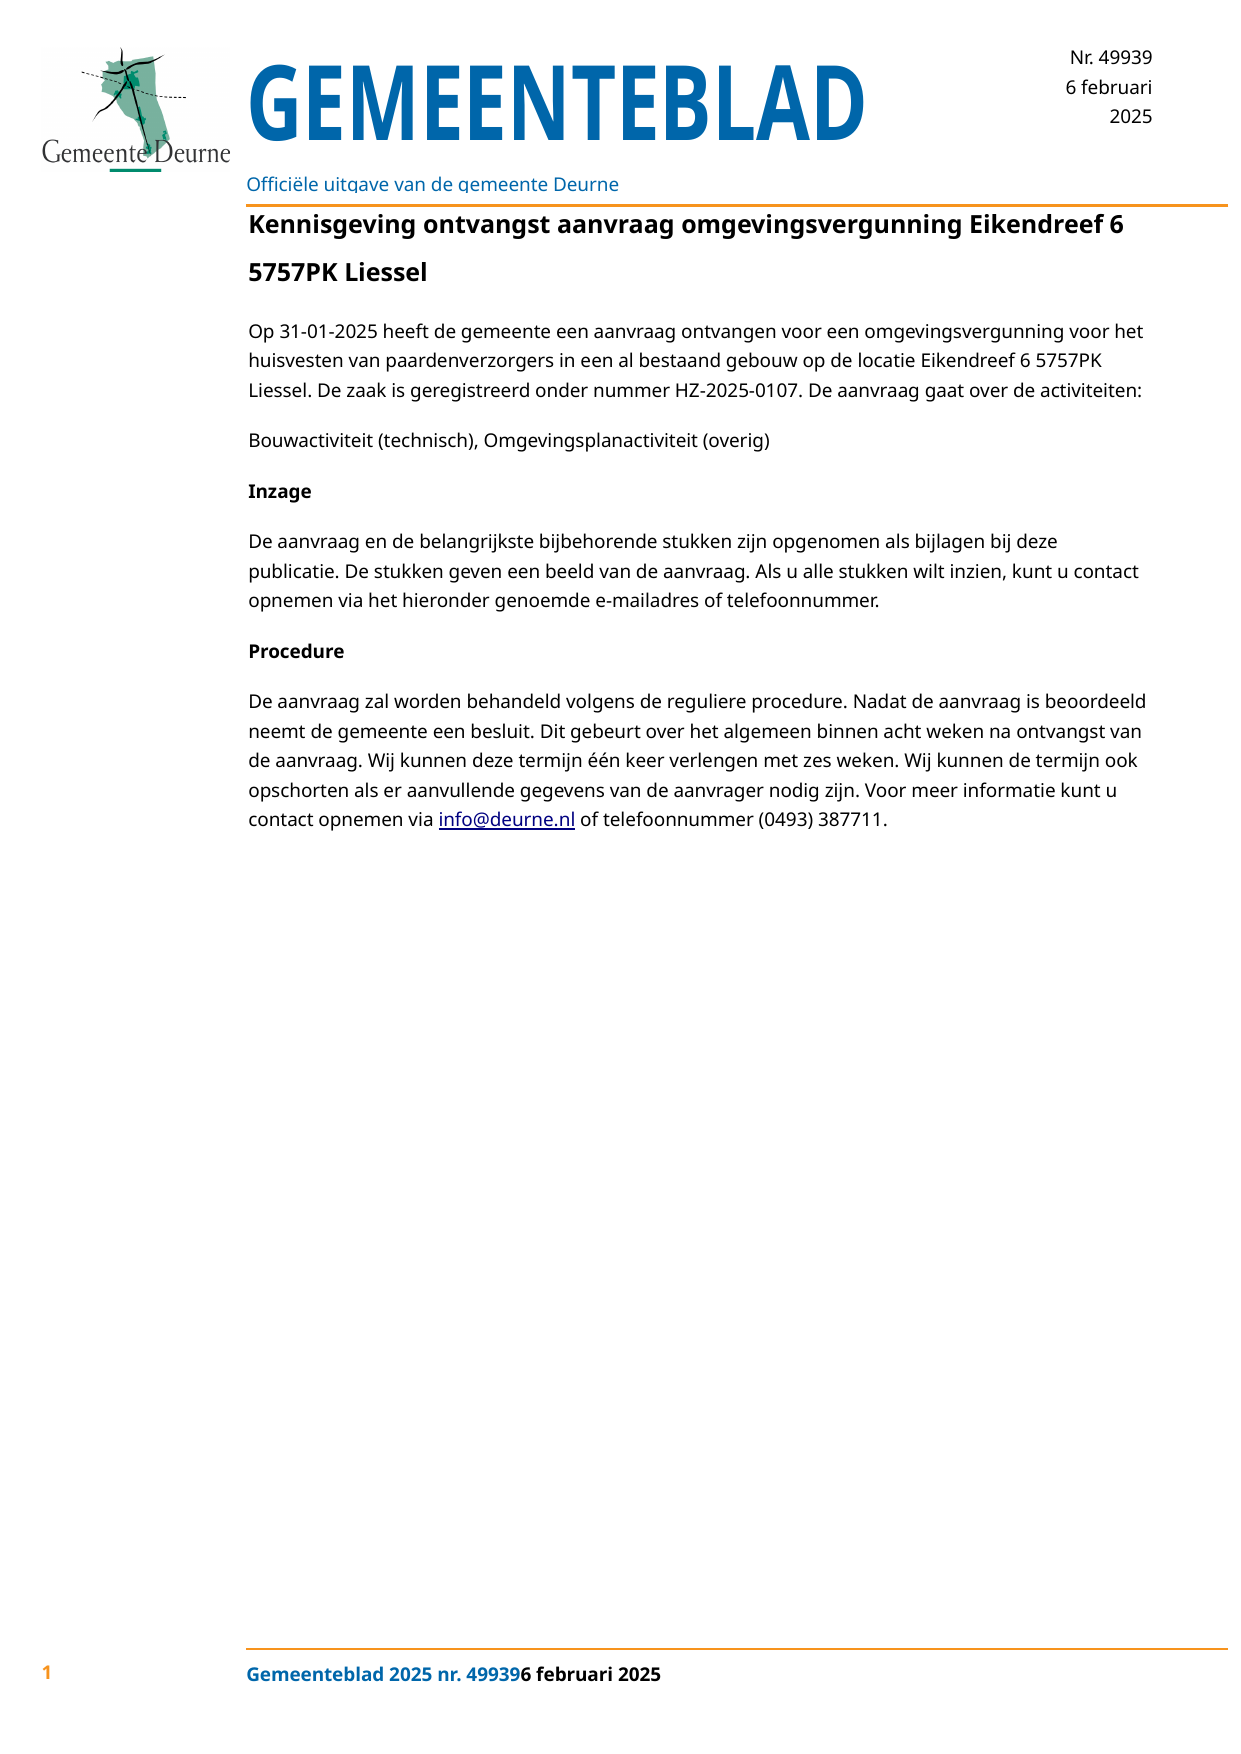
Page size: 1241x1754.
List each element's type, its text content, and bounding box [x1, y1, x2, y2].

text Procedure [248, 638, 1152, 664]
text Kennisgeving ontvangst aanvraag omgevingsvergunning Eikendreef 6 5757PK Liessel [248, 207, 1152, 288]
picture [41, 47, 231, 172]
text De aanvraag zal worden behandeld volgens de reguliere procedure. Nadat de aanvraag is beoordeeld neemt de gemeente een besluit. Dit gebeurt over het algemeen binnen acht weken na ontvangst van de aanvraag. Wij kunnen deze termijn één keer verlengen met zes weken. Wij kunnen de termijn ook opschorten als er aanvullende gegevens van de aanvrager nodig zijn. Voor meer informatie kunt u contact opnemen via info@deurne.nl of telefoonnummer (0493) 387711. [248, 688, 1152, 832]
text Bouwactiviteit (technisch), Omgevingsplanactiviteit (overig) [248, 427, 1152, 453]
text Inzage [248, 478, 1152, 504]
text De aanvraag en de belangrijkste bijbehorende stukken zijn opgenomen als bijlagen bij deze publicatie. De stukken geven een beeld van de aanvraag. Als u alle stukken wilt inzien, kunt u contact opnemen via het hieronder genoemde e-mailadres of telefoonnummer. [248, 528, 1152, 613]
text Op 31-01-2025 heeft de gemeente een aanvraag ontvangen voor een omgevingsvergunning voor het huisvesten van paardenverzorgers in een al bestaand gebouw op de locatie Eikendreef 6 5757PK Liessel. De zaak is geregistreerd onder nummer HZ-2025-0107. De aanvraag gaat over de activiteiten: [248, 318, 1152, 403]
